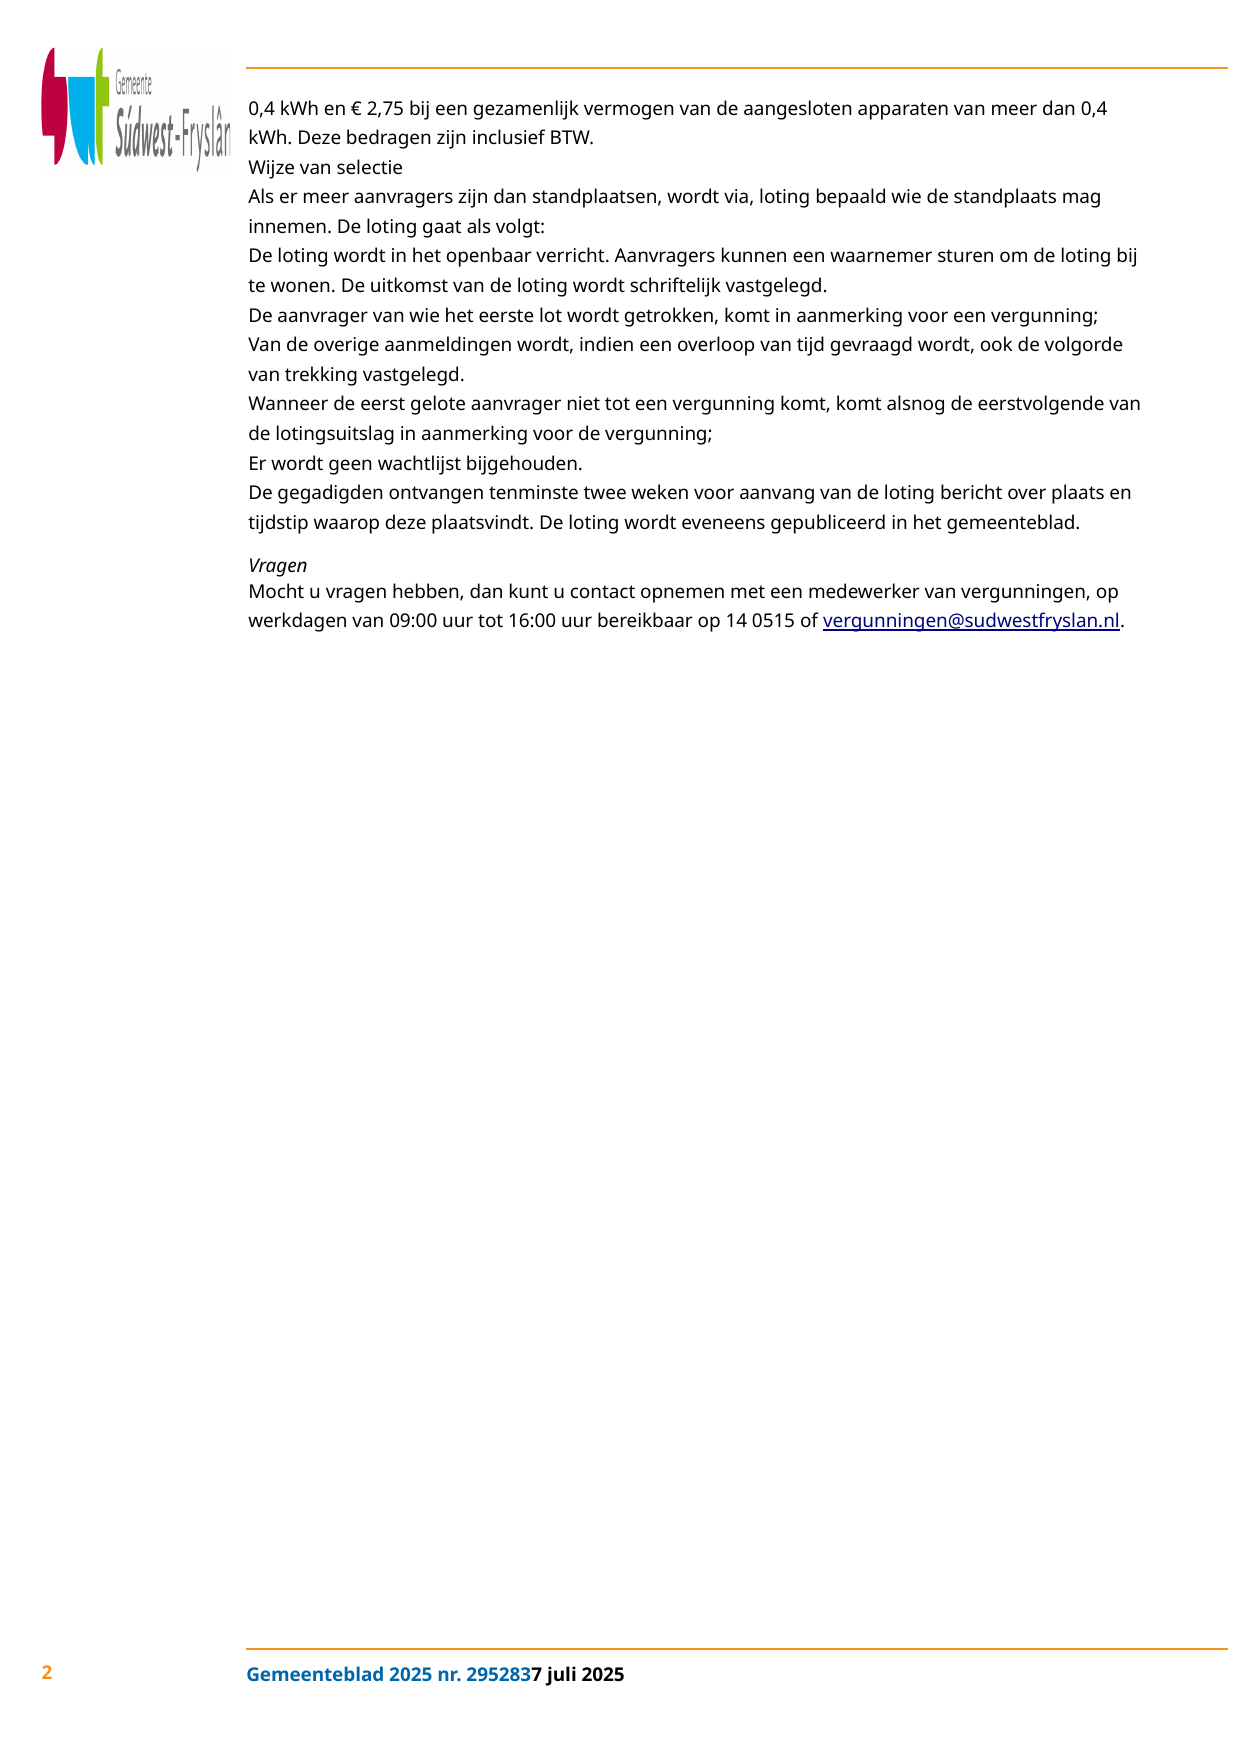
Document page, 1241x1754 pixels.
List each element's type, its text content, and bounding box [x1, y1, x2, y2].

text 0,4 kWh en € 2,75 bij een gezamenlijk vermogen van de aangesloten apparaten van meer dan 0,4 kWh. Deze bedragen zijn inclusief BTW. [248, 95, 1152, 150]
text De aanvrager van wie het eerste lot wordt getrokken, komt in aanmerking voor een vergunning; [248, 302, 1152, 328]
text Mocht u vragen hebben, dan kunt u contact opnemen met een medewerker van vergunningen, op werkdagen van 09:00 uur tot 16:00 uur bereikbaar op 14 0515 of vergunningen@sudwestfryslan.nl. [248, 578, 1152, 633]
text Wijze van selectie [248, 154, 1152, 180]
text Vragen [248, 552, 1152, 578]
picture [41, 47, 231, 172]
text Er wordt geen wachtlijst bijgehouden. [248, 450, 1152, 476]
text Van de overige aanmeldingen wordt, indien een overloop van tijd gevraagd wordt, ook de volgorde van trekking vastgelegd. [248, 331, 1152, 387]
text Wanneer de eerst gelote aanvrager niet tot een vergunning komt, komt alsnog de eerstvolgende van de lotingsuitslag in aanmerking voor de vergunning; [248, 391, 1152, 446]
text De loting wordt in het openbaar verricht. Aanvragers kunnen een waarnemer sturen om de loting bij te wonen. De uitkomst van de loting wordt schriftelijk vastgelegd. [248, 243, 1152, 298]
text Als er meer aanvragers zijn dan standplaatsen, wordt via, loting bepaald wie de standplaats mag innemen. De loting gaat als volgt: [248, 183, 1152, 239]
text De gegadigden ontvangen tenminste twee weken voor aanvang van de loting bericht over plaats en tijdstip waarop deze plaatsvindt. De loting wordt eveneens gepubliceerd in het gemeenteblad. [248, 479, 1152, 535]
